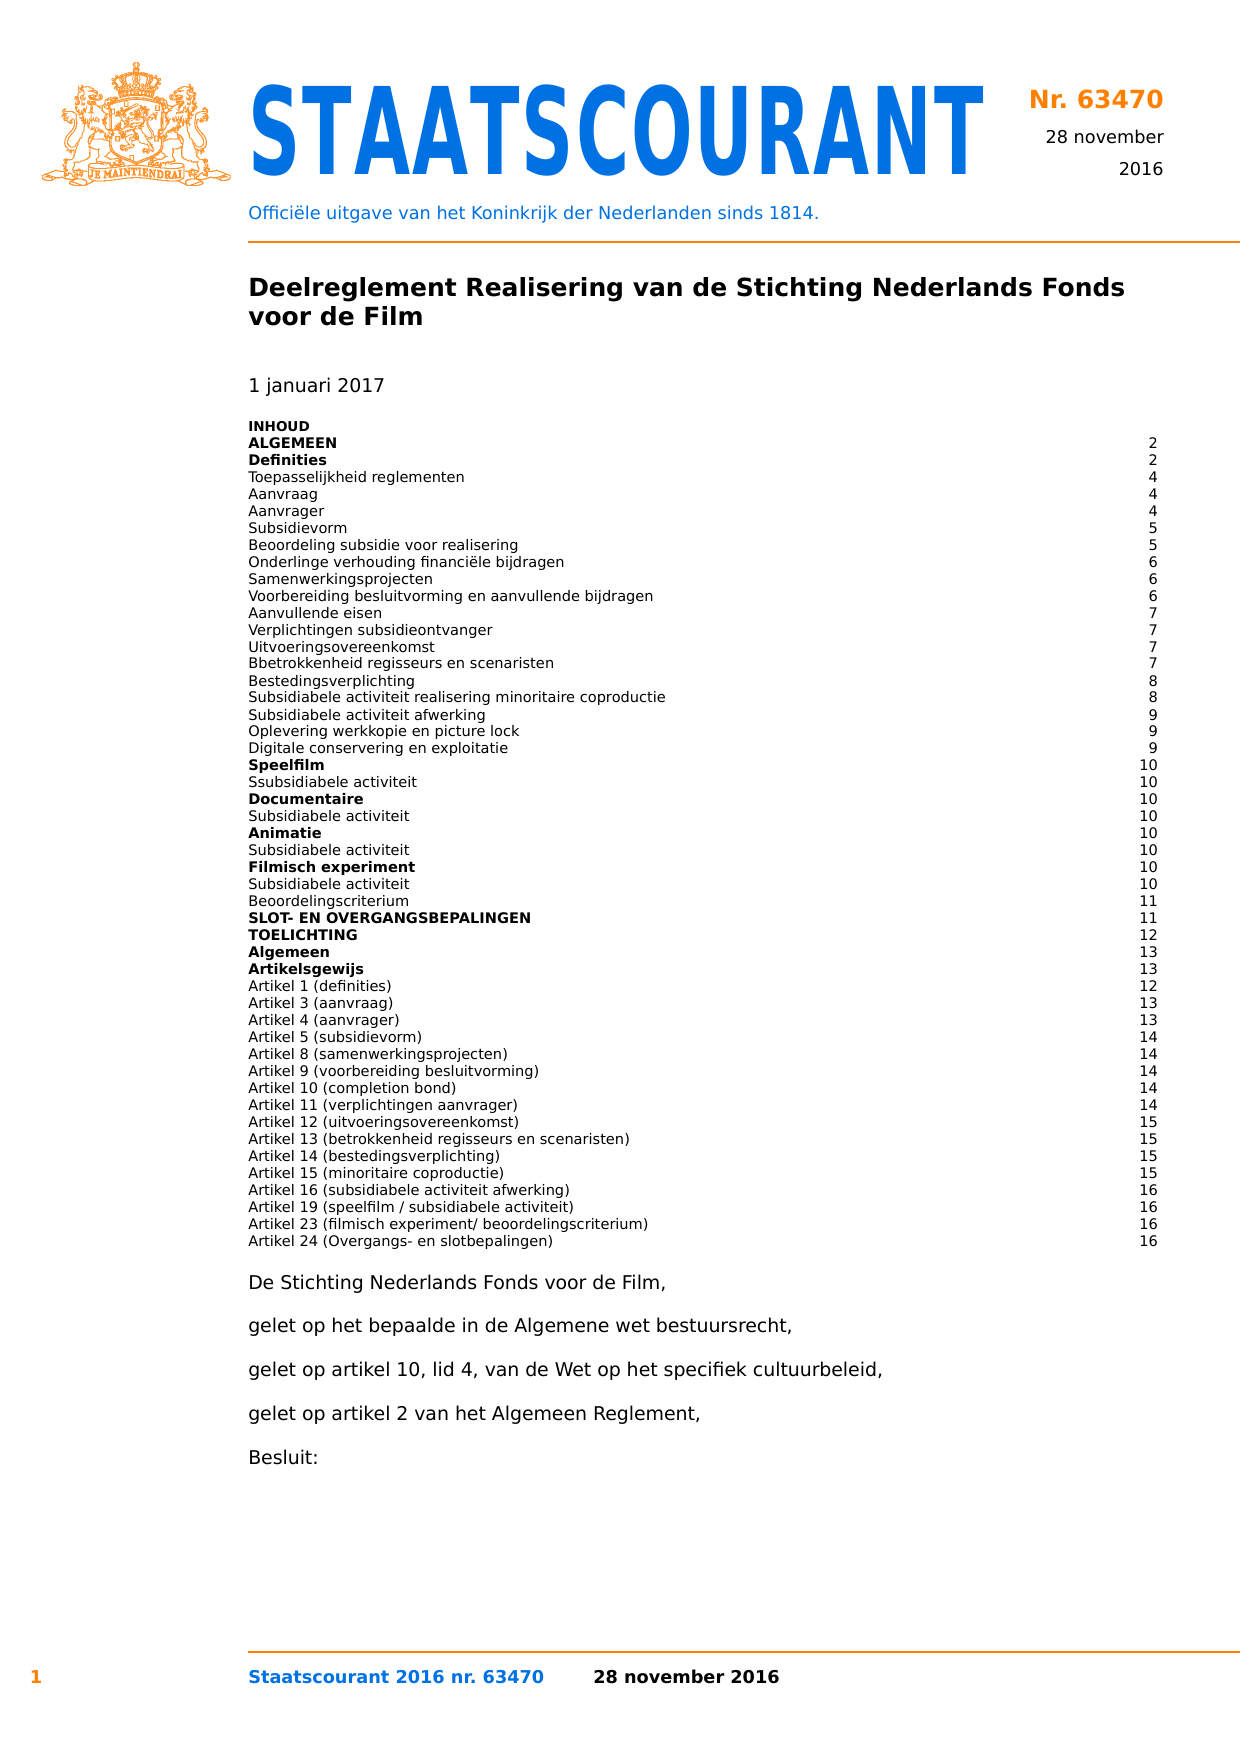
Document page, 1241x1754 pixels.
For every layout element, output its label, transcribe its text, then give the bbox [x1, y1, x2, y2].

table_cell Animatie [248, 825, 1089, 842]
table_cell Samenwerkingsprojecten [248, 571, 1089, 587]
table_cell 10 [1089, 825, 1163, 842]
table_cell Ssubsidiabele activiteit [248, 774, 1089, 791]
table_cell 14 [1089, 1029, 1163, 1046]
text Besluit: [248, 1447, 1163, 1469]
table_cell Subsidiabele activiteit realisering minoritaire coproductie [248, 689, 1089, 706]
table_cell 4 [1089, 486, 1163, 503]
table_cell Artikel 8 (samenwerkingsprojecten) [248, 1046, 1089, 1063]
table_cell Subsidiabele activiteit afwerking [248, 706, 1089, 723]
table_cell 11 [1089, 893, 1163, 910]
table_cell 7 [1089, 655, 1163, 672]
table_cell 10 [1089, 842, 1163, 859]
table_cell 8 [1089, 689, 1163, 706]
table_cell Aanvraag [248, 486, 1089, 503]
table_cell Artikel 14 (bestedingsverplichting) [248, 1148, 1089, 1165]
table_cell 14 [1089, 1097, 1163, 1114]
text gelet op artikel 2 van het Algemeen Reglement, [248, 1403, 1163, 1425]
table_cell Artikel 23 (filmisch experiment/ beoordelingscriterium) [248, 1216, 1089, 1233]
table_cell 16 [1089, 1233, 1163, 1250]
table_cell 13 [1089, 995, 1163, 1012]
table_cell Toepasselijkheid reglementen [248, 469, 1089, 486]
table_cell 28 november [998, 121, 1240, 153]
table_cell 16 [1089, 1199, 1163, 1216]
table_cell Artikel 15 (minoritaire coproductie) [248, 1165, 1089, 1182]
table_cell 10 [1089, 808, 1163, 825]
table_cell 10 [1089, 757, 1163, 774]
table_cell 2016 [998, 153, 1240, 203]
table_cell 15 [1089, 1148, 1163, 1165]
table_cell 12 [1089, 978, 1163, 995]
table_cell 14 [1089, 1080, 1163, 1097]
table_cell Bbetrokkenheid regisseurs en scenaristen [248, 655, 1089, 672]
table_cell 9 [1089, 723, 1163, 740]
table_cell Uitvoeringsovereenkomst [248, 639, 1089, 655]
table_cell 6 [1089, 554, 1163, 571]
text gelet op artikel 10, lid 4, van de Wet op het specifiek cultuurbeleid, [248, 1359, 1163, 1381]
table_cell Aanvullende eisen [248, 605, 1089, 621]
table_cell 15 [1089, 1165, 1163, 1182]
table_cell 14 [1089, 1063, 1163, 1080]
table_cell 4 [1089, 469, 1163, 486]
table_cell Artikel 9 (voorbereiding besluitvorming) [248, 1063, 1089, 1080]
table_cell Oplevering werkkopie en picture lock [248, 723, 1089, 740]
table_cell 5 [1089, 520, 1163, 537]
table_cell 15 [1089, 1131, 1163, 1148]
table_cell Artikel 24 (Overgangs- en slotbepalingen) [248, 1233, 1089, 1250]
table_cell Digitale conservering en exploitatie [248, 740, 1089, 757]
table_cell SLOT- EN OVERGANGSBEPALINGEN [248, 910, 1089, 927]
table_cell 15 [1089, 1114, 1163, 1131]
table_header STAATSCOURANT [248, 62, 998, 203]
table_cell Artikel 12 (uitvoeringsovereenkomst) [248, 1114, 1089, 1131]
table_cell 12 [1089, 927, 1163, 944]
table_cell 2 [1089, 452, 1163, 469]
picture [41, 62, 231, 186]
table_cell Artikelsgewijs [248, 961, 1089, 978]
table_cell Algemeen [248, 944, 1089, 961]
table_cell Subsidiabele activiteit [248, 808, 1089, 825]
table_header Nr. 63470 [998, 62, 1240, 121]
table_cell 13 [1089, 944, 1163, 961]
table_cell 6 [1089, 588, 1163, 604]
table_cell Bestedingsverplichting [248, 673, 1089, 689]
table_cell 10 [1089, 859, 1163, 876]
table_cell 10 [1089, 791, 1163, 808]
table_cell 10 [1089, 774, 1163, 791]
table_cell ALGEMEEN [248, 435, 1089, 452]
table_cell Beoordelingscriterium [248, 893, 1089, 910]
table_cell 8 [1089, 673, 1163, 689]
table_cell 9 [1089, 706, 1163, 723]
table_cell Artikel 1 (definities) [248, 978, 1089, 995]
table_cell Artikel 3 (aanvraag) [248, 995, 1089, 1012]
table_header [25, 62, 248, 241]
table_cell Officiële uitgave van het Koninkrijk der Nederlanden sinds 1814. [248, 203, 1240, 241]
table_cell Aanvrager [248, 503, 1089, 519]
table_cell Artikel 11 (verplichtingen aanvrager) [248, 1097, 1089, 1114]
text 1 januari 2017 [248, 375, 1163, 397]
table_cell Documentaire [248, 791, 1089, 808]
table_cell 2 [1089, 435, 1163, 452]
table_cell Artikel 19 (speelfilm / subsidiabele activiteit) [248, 1199, 1089, 1216]
table_cell Definities [248, 452, 1089, 469]
table_cell 7 [1089, 605, 1163, 621]
table_cell 9 [1089, 740, 1163, 757]
table_cell Filmisch experiment [248, 859, 1089, 876]
table_header INHOUD [248, 419, 1163, 435]
table_cell 13 [1089, 961, 1163, 978]
table_cell 16 [1089, 1216, 1163, 1233]
table_cell 10 [1089, 876, 1163, 893]
table_cell Artikel 16 (subsidiabele activiteit afwerking) [248, 1182, 1089, 1199]
text De Stichting Nederlands Fonds voor de Film, [248, 1272, 1163, 1293]
table_cell Artikel 13 (betrokkenheid regisseurs en scenaristen) [248, 1131, 1089, 1148]
table_cell 7 [1089, 639, 1163, 655]
table_cell 16 [1089, 1182, 1163, 1199]
subtitle Deelreglement Realisering van de Stichting Nederlands Fonds voor de Film [248, 273, 1163, 331]
table_cell Artikel 4 (aanvrager) [248, 1012, 1089, 1029]
table_cell Verplichtingen subsidieontvanger [248, 621, 1089, 638]
table_cell Speelfilm [248, 757, 1089, 774]
table_cell Subsidievorm [248, 520, 1089, 537]
table_cell 4 [1089, 503, 1163, 519]
table_cell Voorbereiding besluitvorming en aanvullende bijdragen [248, 588, 1089, 604]
table_cell Artikel 5 (subsidievorm) [248, 1029, 1089, 1046]
table_cell Beoordeling subsidie voor realisering [248, 537, 1089, 553]
table_cell 6 [1089, 571, 1163, 587]
table_cell Onderlinge verhouding financiële bijdragen [248, 554, 1089, 571]
text gelet op het bepaalde in de Algemene wet bestuursrecht, [248, 1315, 1163, 1337]
table_cell 5 [1089, 537, 1163, 553]
table_cell 11 [1089, 910, 1163, 927]
table_cell 14 [1089, 1046, 1163, 1063]
table_cell Subsidiabele activiteit [248, 876, 1089, 893]
table_cell 7 [1089, 621, 1163, 638]
table_cell Subsidiabele activiteit [248, 842, 1089, 859]
table_cell 13 [1089, 1012, 1163, 1029]
table_cell TOELICHTING [248, 927, 1089, 944]
table_cell Artikel 10 (completion bond) [248, 1080, 1089, 1097]
